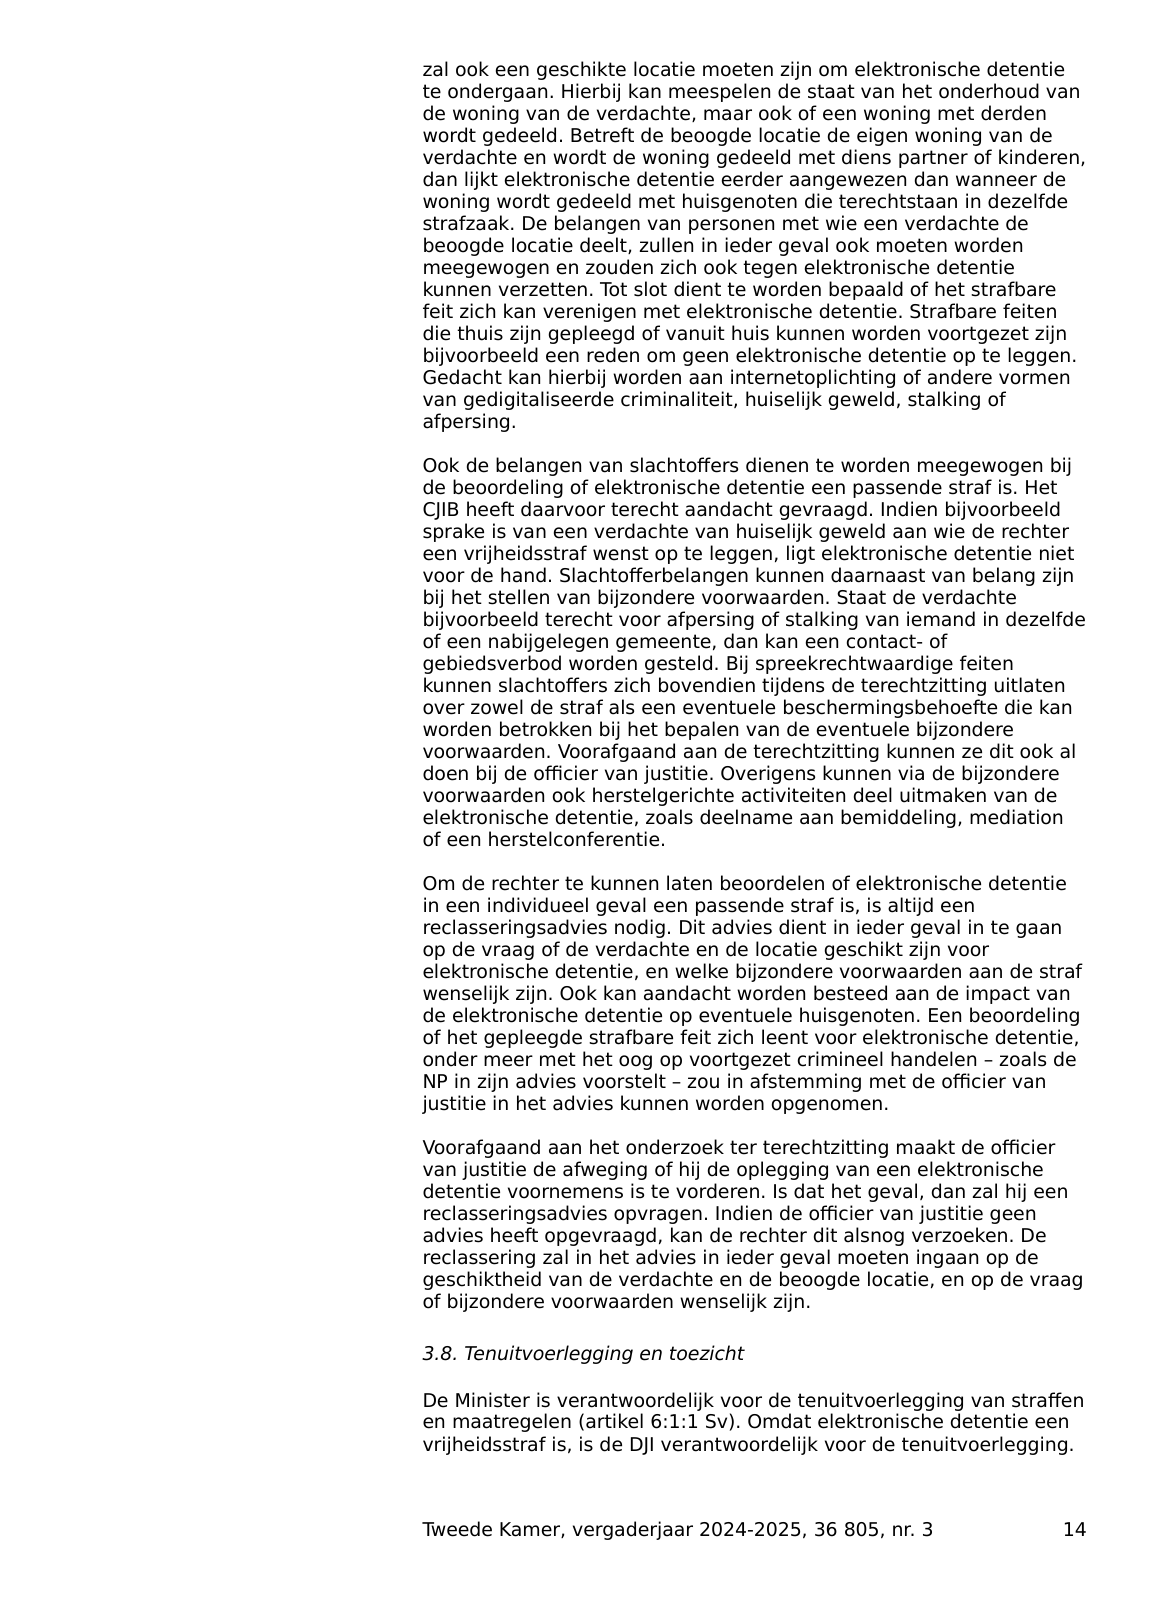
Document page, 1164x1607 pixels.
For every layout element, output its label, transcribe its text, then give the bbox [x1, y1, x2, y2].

text Voorafgaand aan het onderzoek ter terechtzitting maakt de officier van justitie de afweging of hij de oplegging van een elektronische detentie voornemens is te vorderen. Is dat het geval, dan zal hij een reclasseringsadvies opvragen. Indien de officier van justitie geen advies heeft opgevraagd, kan de rechter dit alsnog verzoeken. De reclassering zal in het advies in ieder geval moeten ingaan op de geschiktheid van de verdachte en de beoogde locatie, en op de vraag of bijzondere voorwaarden wenselijk zijn. [422, 1137, 1087, 1312]
text De Minister is verantwoordelijk voor de tenuitvoerlegging van straffen en maatregelen (artikel 6:1:1 Sv). Omdat elektronische detentie een vrijheidsstraf is, is de DJI verantwoordelijk voor de tenuitvoerlegging. [422, 1389, 1087, 1455]
text Ook de belangen van slachtoffers dienen te worden meegewogen bij de beoordeling of elektronische detentie een passende straf is. Het CJIB heeft daarvoor terecht aandacht gevraagd. Indien bijvoorbeeld sprake is van een verdachte van huiselijk geweld aan wie de rechter een vrijheidsstraf wenst op te leggen, ligt elektronische detentie niet voor de hand. Slachtofferbelangen kunnen daarnaast van belang zijn bij het stellen van bijzondere voorwaarden. Staat de verdachte bijvoorbeeld terecht voor afpersing of stalking van iemand in dezelfde of een nabijgelegen gemeente, dan kan een contact- of gebiedsverbod worden gesteld. Bij spreekrechtwaardige feiten kunnen slachtoffers zich bovendien tijdens de terechtzitting uitlaten over zowel de straf als een eventuele beschermingsbehoefte die kan worden betrokken bij het bepalen van de eventuele bijzondere voorwaarden. Voorafgaand aan de terechtzitting kunnen ze dit ook al doen bij de officier van justitie. Overigens kunnen via de bijzondere voorwaarden ook herstelgerichte activiteiten deel uitmaken van de elektronische detentie, zoals deelname aan bemiddeling, mediation of een herstelconferentie. [422, 455, 1087, 851]
subtitle 3.8. Tenuitvoerlegging en toezicht [422, 1342, 1087, 1364]
text zal ook een geschikte locatie moeten zijn om elektronische detentie te ondergaan. Hierbij kan meespelen de staat van het onderhoud van de woning van de verdachte, maar ook of een woning met derden wordt gedeeld. Betreft de beoogde locatie de eigen woning van de verdachte en wordt de woning gedeeld met diens partner of kinderen, dan lijkt elektronische detentie eerder aangewezen dan wanneer de woning wordt gedeeld met huisgenoten die terechtstaan in dezelfde strafzaak. De belangen van personen met wie een verdachte de beoogde locatie deelt, zullen in ieder geval ook moeten worden meegewogen en zouden zich ook tegen elektronische detentie kunnen verzetten. Tot slot dient te worden bepaald of het strafbare feit zich kan verenigen met elektronische detentie. Strafbare feiten die thuis zijn gepleegd of vanuit huis kunnen worden voortgezet zijn bijvoorbeeld een reden om geen elektronische detentie op te leggen. Gedacht kan hierbij worden aan internetoplichting of andere vormen van gedigitaliseerde criminaliteit, huiselijk geweld, stalking of afpersing. [422, 59, 1087, 433]
text Om de rechter te kunnen laten beoordelen of elektronische detentie in een individueel geval een passende straf is, is altijd een reclasseringsadvies nodig. Dit advies dient in ieder geval in te gaan op de vraag of de verdachte en de locatie geschikt zijn voor elektronische detentie, en welke bijzondere voorwaarden aan de straf wenselijk zijn. Ook kan aandacht worden besteed aan de impact van de elektronische detentie op eventuele huisgenoten. Een beoordeling of het gepleegde strafbare feit zich leent voor elektronische detentie, onder meer met het oog op voortgezet crimineel handelen – zoals de NP in zijn advies voorstelt – zou in afstemming met de officier van justitie in het advies kunnen worden opgenomen. [422, 873, 1087, 1114]
